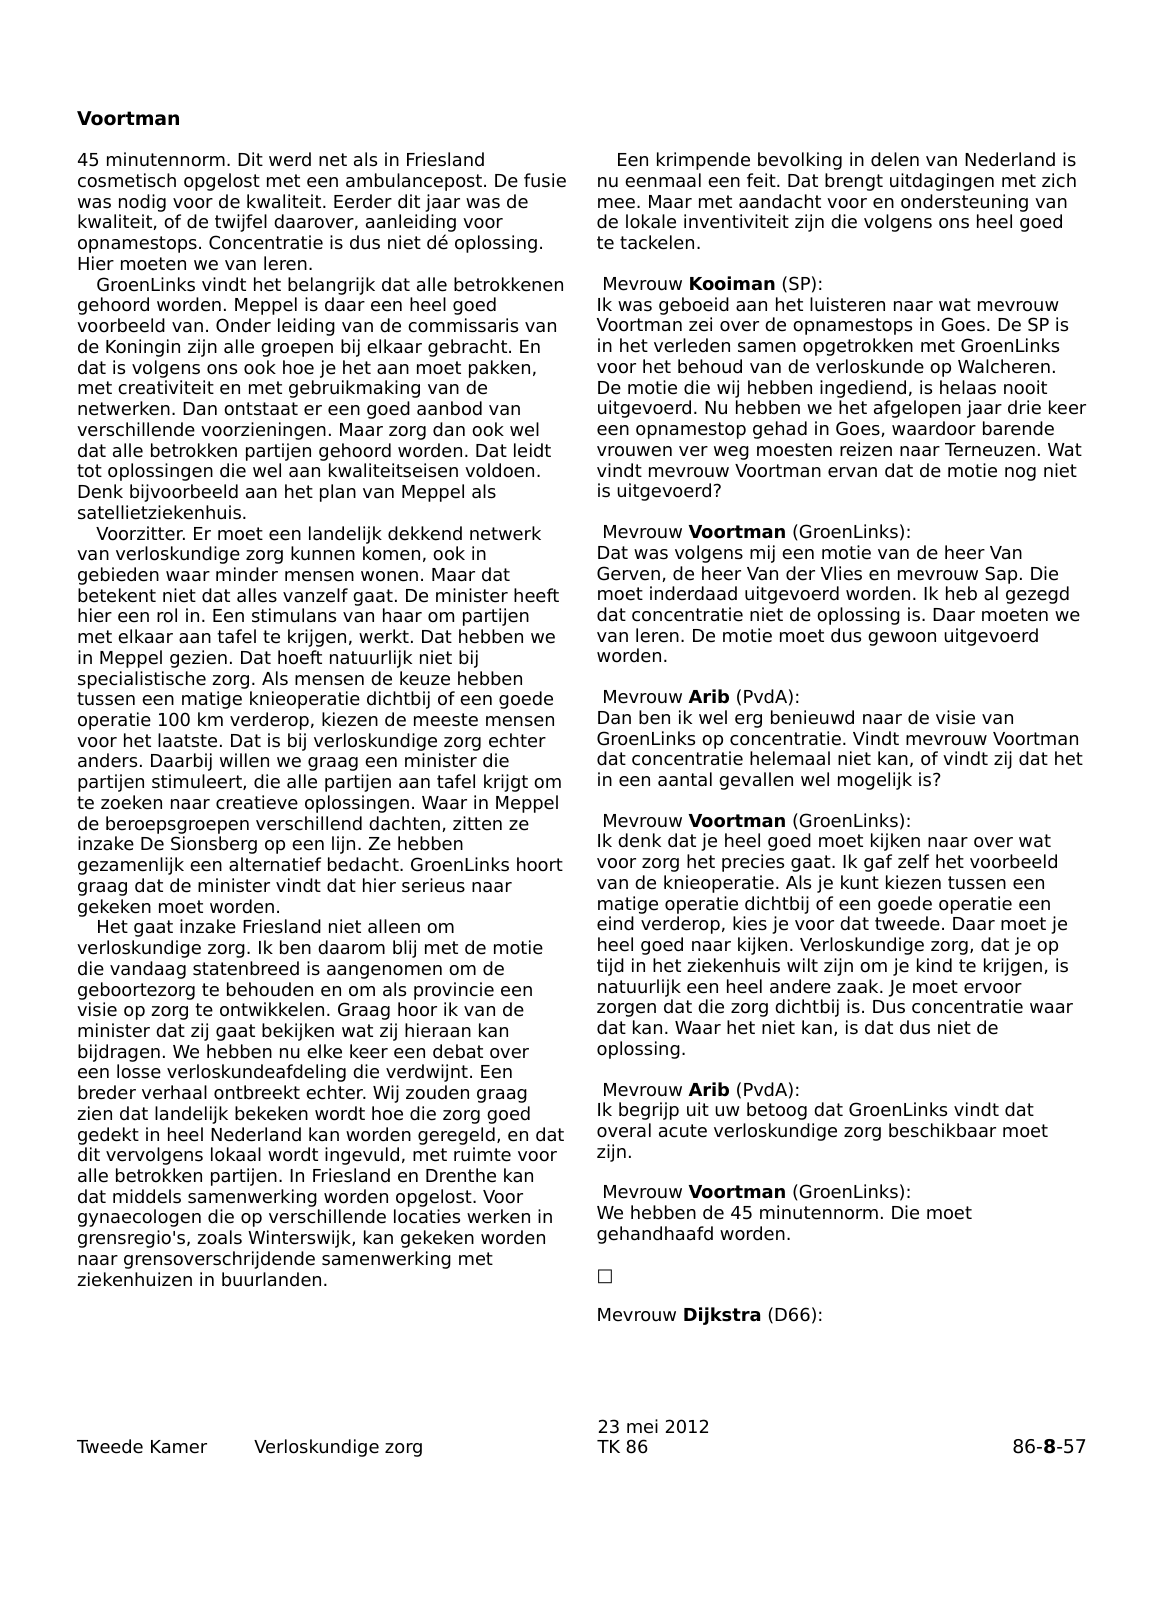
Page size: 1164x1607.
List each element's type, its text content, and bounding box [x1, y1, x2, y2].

text Voorzitter. Er moet een landelijk dekkend netwerk van verloskundige zorg kunnen komen, ook in gebieden waar minder mensen wonen. Maar dat betekent niet dat alles vanzelf gaat. De minister heeft hier een rol in. Een stimulans van haar om partijen met elkaar aan tafel te krijgen, werkt. Dat hebben we in Meppel gezien. Dat hoeft natuurlijk niet bij specialistische zorg. Als mensen de keuze hebben tussen een matige knieoperatie dichtbij of een goede operatie 100 km verderop, kiezen de meeste mensen voor het laatste. Dat is bij verloskundige zorg echter anders. Daarbij willen we graag een minister die partijen stimuleert, die alle partijen aan tafel krijgt om te zoeken naar creatieve oplossingen. Waar in Meppel de beroepsgroepen verschillend dachten, zitten ze inzake De Sionsberg op een lijn. Ze hebben gezamenlijk een alternatief bedacht. GroenLinks hoort graag dat de minister vindt dat hier serieus naar gekeken moet worden. [77, 523, 567, 917]
text Mevrouw Voortman (GroenLinks): [596, 1182, 1087, 1203]
text We hebben de 45 minutennorm. Die moet gehandhaafd worden. [596, 1203, 1087, 1244]
text Ik begrijp uit uw betoog dat GroenLinks vindt dat overal acute verloskundige zorg beschikbaar moet zijn. [596, 1100, 1087, 1162]
text Mevrouw Kooiman (SP): [596, 274, 1087, 294]
text Dan ben ik wel erg benieuwd naar de visie van GroenLinks op concentratie. Vindt mevrouw Voortman dat concentratie helemaal niet kan, of vindt zij dat het in een aantal gevallen wel mogelijk is? [596, 708, 1087, 791]
text GroenLinks vindt het belangrijk dat alle betrokkenen gehoord worden. Meppel is daar een heel goed voorbeeld van. Onder leiding van de commissaris van de Koningin zijn alle groepen bij elkaar gebracht. En dat is volgens ons ook hoe je het aan moet pakken, met creativiteit en met gebruikmaking van de netwerken. Dan ontstaat er een goed aanbod van verschillende voorzieningen. Maar zorg dan ook wel dat alle betrokken partijen gehoord worden. Dat leidt tot oplossingen die wel aan kwaliteitseisen voldoen. Denk bijvoorbeeld aan het plan van Meppel als satellietziekenhuis. [77, 274, 567, 523]
text Een krimpende bevolking in delen van Nederland is nu eenmaal een feit. Dat brengt uitdagingen met zich mee. Maar met aandacht voor en ondersteuning van de lokale inventiviteit zijn die volgens ons heel goed te tackelen. [596, 150, 1087, 254]
text 45 minutennorm. Dit werd net als in Friesland cosmetisch opgelost met een ambulancepost. De fusie was nodig voor de kwaliteit. Eerder dit jaar was de kwaliteit, of de twijfel daarover, aanleiding voor opnamestops. Concentratie is dus niet dé oplossing. Hier moeten we van leren. [77, 150, 567, 274]
text Ik was geboeid aan het luisteren naar wat mevrouw Voortman zei over de opnamestops in Goes. De SP is in het verleden samen opgetrokken met GroenLinks voor het behoud van de verloskunde op Walcheren. De motie die wij hebben ingediend, is helaas nooit uitgevoerd. Nu hebben we het afgelopen jaar drie keer een opnamestop gehad in Goes, waardoor barende vrouwen ver weg moesten reizen naar Terneuzen. Wat vindt mevrouw Voortman ervan dat de motie nog niet is uitgevoerd? [596, 294, 1087, 502]
text Mevrouw Dijkstra (D66): [596, 1305, 1087, 1326]
text □ [596, 1264, 1087, 1285]
text Mevrouw Voortman (GroenLinks): [596, 811, 1087, 831]
text Mevrouw Arib (PvdA): [596, 687, 1087, 708]
text Het gaat inzake Friesland niet alleen om verloskundige zorg. Ik ben daarom blij met de motie die vandaag statenbreed is aangenomen om de geboortezorg te behouden en om als provincie een visie op zorg te ontwikkelen. Graag hoor ik van de minister dat zij gaat bekijken wat zij hieraan kan bijdragen. We hebben nu elke keer een debat over een losse verloskundeafdeling die verdwijnt. Een breder verhaal ontbreekt echter. Wij zouden graag zien dat landelijk bekeken wordt hoe die zorg goed gedekt in heel Nederland kan worden geregeld, en dat dit vervolgens lokaal wordt ingevuld, met ruimte voor alle betrokken partijen. In Friesland en Drenthe kan dat middels samenwerking worden opgelost. Voor gynaecologen die op verschillende locaties werken in grensregio's, zoals Winterswijk, kan gekeken worden naar grensoverschrijdende samenwerking met ziekenhuizen in buurlanden. [77, 917, 567, 1290]
text Mevrouw Arib (PvdA): [596, 1079, 1087, 1100]
text Mevrouw Voortman (GroenLinks): [596, 522, 1087, 543]
text Ik denk dat je heel goed moet kijken naar over wat voor zorg het precies gaat. Ik gaf zelf het voorbeeld van de knieoperatie. Als je kunt kiezen tussen een matige operatie dichtbij of een goede operatie een eind verderop, kies je voor dat tweede. Daar moet je heel goed naar kijken. Verloskundige zorg, dat je op tijd in het ziekenhuis wilt zijn om je kind te krijgen, is natuurlijk een heel andere zaak. Je moet ervoor zorgen dat die zorg dichtbij is. Dus concentratie waar dat kan. Waar het niet kan, is dat dus niet de oplossing. [596, 831, 1087, 1059]
text Dat was volgens mij een motie van de heer Van Gerven, de heer Van der Vlies en mevrouw Sap. Die moet inderdaad uitgevoerd worden. Ik heb al gezegd dat concentratie niet de oplossing is. Daar moeten we van leren. De motie moet dus gewoon uitgevoerd worden. [596, 543, 1087, 667]
